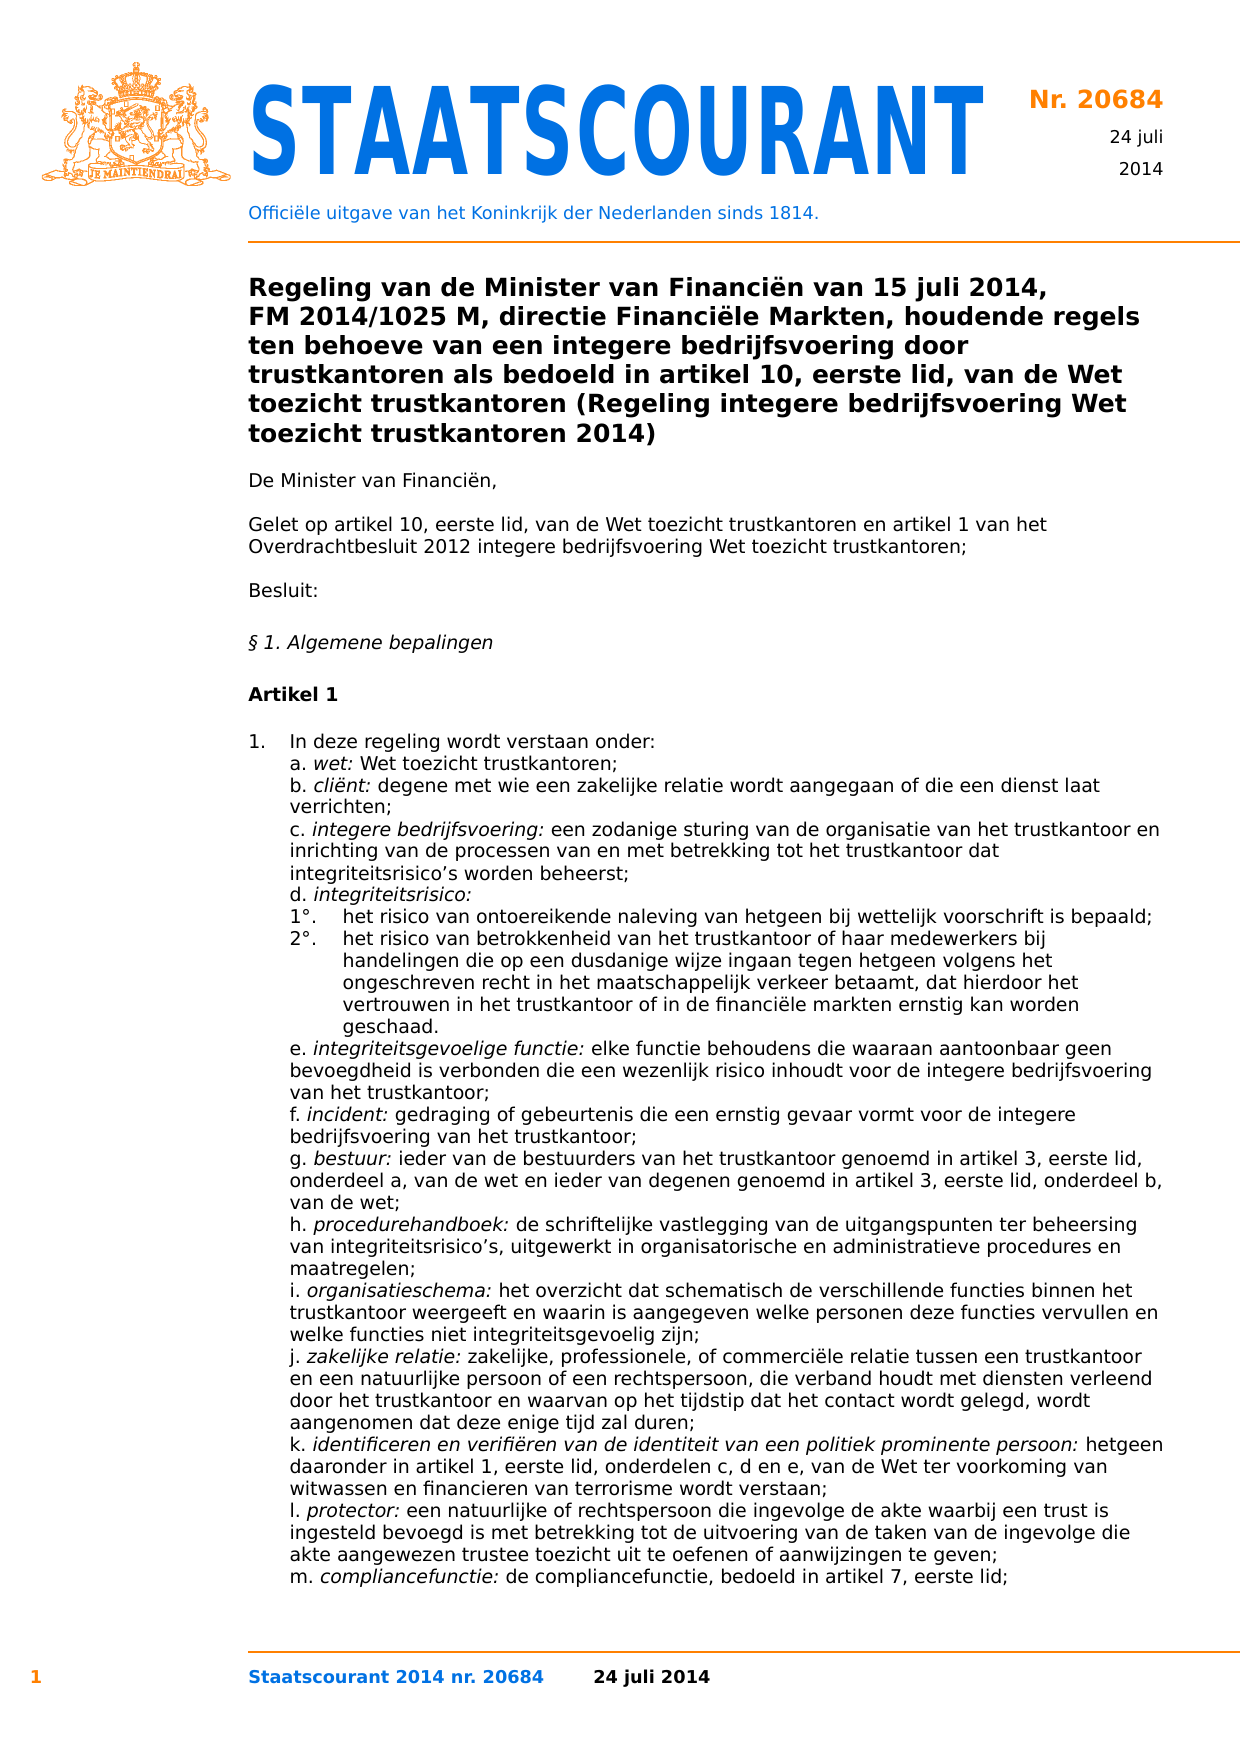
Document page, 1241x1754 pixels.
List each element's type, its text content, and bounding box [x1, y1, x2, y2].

table_header Nr. 20684 [998, 62, 1240, 121]
subtitle Regeling van de Minister van Financiën van 15 juli 2014, FM 2014/1025 M, directie Financiële Markten, houdende regels ten behoeve van een integere bedrijfsvoering door trustkantoren als bedoeld in artikel 10, eerste lid, van de Wet toezicht trustkantoren (Regeling integere bedrijfsvoering Wet toezicht trustkantoren 2014) [248, 273, 1163, 448]
text 1°. het risico van ontoereikende naleving van hetgeen bij wettelijk voorschrift is bepaald; [289, 906, 1163, 928]
table_header STAATSCOURANT [248, 62, 998, 203]
text b. cliënt: degene met wie een zakelijke relatie wordt aangegaan of die een dienst laat verrichten; [289, 774, 1163, 818]
text d. integriteitsrisico: [289, 884, 1163, 906]
text g. bestuur: ieder van de bestuurders van het trustkantoor genoemd in artikel 3, eerste lid, onderdeel a, van de wet en ieder van degenen genoemd in artikel 3, eerste lid, onderdeel b, van de wet; [289, 1148, 1163, 1214]
table_cell Officiële uitgave van het Koninkrijk der Nederlanden sinds 1814. [248, 203, 1240, 241]
table_cell 2014 [998, 153, 1240, 203]
table_header [25, 62, 248, 241]
text m. compliancefunctie: de compliancefunctie, bedoeld in artikel 7, eerste lid; [289, 1566, 1163, 1588]
subtitle Artikel 1 [248, 683, 1163, 706]
text i. organisatieschema: het overzicht dat schematisch de verschillende functies binnen het trustkantoor weergeeft en waarin is aangegeven welke personen deze functies vervullen en welke functies niet integriteitsgevoelig zijn; [289, 1280, 1163, 1346]
text c. integere bedrijfsvoering: een zodanige sturing van de organisatie van het trustkantoor en inrichting van de processen van en met betrekking tot het trustkantoor dat integriteitsrisico’s worden beheerst; [289, 818, 1163, 884]
text Besluit: [248, 579, 1163, 602]
text f. incident: gedraging of gebeurtenis die een ernstig gevaar vormt voor de integere bedrijfsvoering van het trustkantoor; [289, 1104, 1163, 1148]
text e. integriteitsgevoelige functie: elke functie behoudens die waaraan aantoonbaar geen bevoegdheid is verbonden die een wezenlijk risico inhoudt voor de integere bedrijfsvoering van het trustkantoor; [289, 1038, 1163, 1104]
text k. identificeren en verifiëren van de identiteit van een politiek prominente persoon: hetgeen daaronder in artikel 1, eerste lid, onderdelen c, d en e, van de Wet ter voorkoming van witwassen en financieren van terrorisme wordt verstaan; [289, 1434, 1163, 1500]
text a. wet: Wet toezicht trustkantoren; [289, 752, 1163, 774]
text 1. In deze regeling wordt verstaan onder: [248, 731, 1163, 752]
text l. protector: een natuurlijke of rechtspersoon die ingevolge de akte waarbij een trust is ingesteld bevoegd is met betrekking tot de uitvoering van de taken van de ingevolge die akte aangewezen trustee toezicht uit te oefenen of aanwijzingen te geven; [289, 1500, 1163, 1566]
text De Minister van Financiën, [248, 470, 1163, 492]
text Gelet op artikel 10, eerste lid, van de Wet toezicht trustkantoren en artikel 1 van het Overdrachtbesluit 2012 integere bedrijfsvoering Wet toezicht trustkantoren; [248, 514, 1163, 558]
picture [41, 62, 231, 186]
text j. zakelijke relatie: zakelijke, professionele, of commerciële relatie tussen een trustkantoor en een natuurlijke persoon of een rechtspersoon, die verband houdt met diensten verleend door het trustkantoor en waarvan op het tijdstip dat het contact wordt gelegd, wordt aangenomen dat deze enige tijd zal duren; [289, 1346, 1163, 1434]
text 2°. het risico van betrokkenheid van het trustkantoor of haar medewerkers bij handelingen die op een dusdanige wijze ingaan tegen hetgeen volgens het ongeschreven recht in het maatschappelijk verkeer betaamt, dat hierdoor het vertrouwen in het trustkantoor of in de financiële markten ernstig kan worden geschaad. [289, 928, 1163, 1038]
subtitle § 1. Algemene bepalingen [248, 632, 1163, 653]
text h. procedurehandboek: de schriftelijke vastlegging van de uitgangspunten ter beheersing van integriteitsrisico’s, uitgewerkt in organisatorische en administratieve procedures en maatregelen; [289, 1214, 1163, 1280]
table_cell 24 juli [998, 121, 1240, 153]
